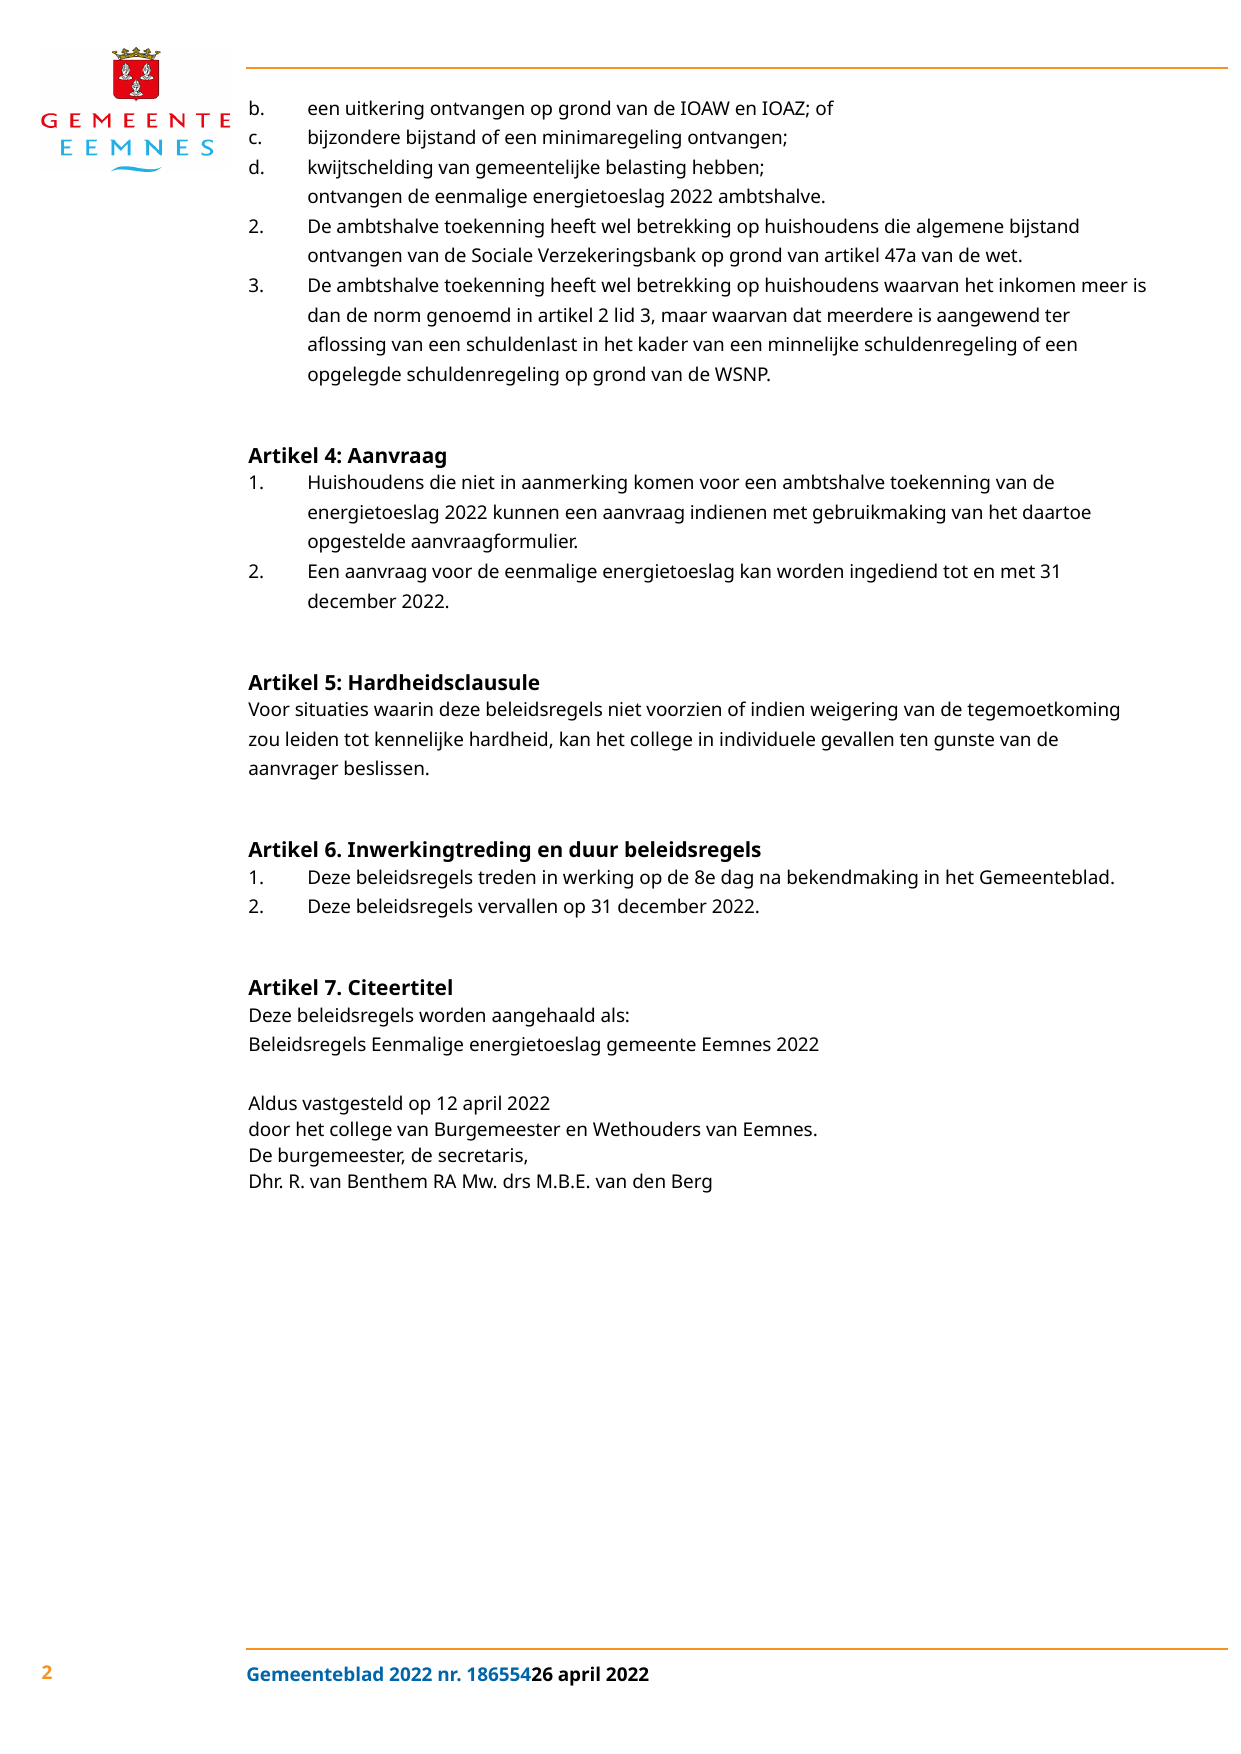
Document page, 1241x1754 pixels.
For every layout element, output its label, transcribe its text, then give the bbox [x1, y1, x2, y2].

text Voor situaties waarin deze beleidsregels niet voorzien of indien weigering van de tegemoetkoming zou leiden tot kennelijke hardheid, kan het college in individuele gevallen ten gunste van de aanvrager beslissen. [248, 696, 1152, 781]
list een uitkering ontvangen op grond van de IOAW en IOAZ; of [248, 95, 1152, 121]
list ontvangen de eenmalige energietoeslag 2022 ambtshalve. [248, 183, 1152, 209]
text Artikel 5: Hardheidsclausule [248, 668, 1152, 696]
text Artikel 4: Aanvraag [248, 441, 1152, 469]
text door het college van Burgemeester en Wethouders van Eemnes. [248, 1116, 1152, 1142]
text Deze beleidsregels worden aangehaald als: [248, 1002, 1152, 1028]
text Dhr. R. van Benthem RA Mw. drs M.B.E. van den Berg [248, 1168, 1152, 1193]
list kwijtschelding van gemeentelijke belasting hebben; [248, 154, 1152, 180]
list bijzondere bijstand of een minimaregeling ontvangen; [248, 124, 1152, 150]
text Artikel 6. Inwerkingtreding en duur beleidsregels [248, 835, 1152, 864]
list Huishoudens die niet in aanmerking komen voor een ambtshalve toekenning van de energietoeslag 2022 kunnen een aanvraag indienen met gebruikmaking van het daartoe opgestelde aanvraagformulier. [248, 469, 1152, 554]
text Beleidsregels Eenmalige energietoeslag gemeente Eemnes 2022 [248, 1031, 1152, 1057]
text De burgemeester, de secretaris, [248, 1142, 1152, 1168]
text Artikel 7. Citeertitel [248, 973, 1152, 1002]
list De ambtshalve toekenning heeft wel betrekking op huishoudens die algemene bijstand ontvangen van de Sociale Verzekeringsbank op grond van artikel 47a van de wet. [248, 213, 1152, 268]
list Deze beleidsregels vervallen op 31 december 2022. [248, 893, 1152, 919]
list Een aanvraag voor de eenmalige energietoeslag kan worden ingediend tot en met 31 december 2022. [248, 558, 1152, 613]
picture [41, 47, 231, 172]
list De ambtshalve toekenning heeft wel betrekking op huishoudens waarvan het inkomen meer is dan de norm genoemd in artikel 2 lid 3, maar waarvan dat meerdere is aangewend ter aflossing van een schuldenlast in het kader van een minnelijke schuldenregeling of een opgelegde schuldenregeling op grond van de WSNP. [248, 272, 1152, 387]
text Aldus vastgesteld op 12 april 2022 [248, 1091, 1152, 1116]
list Deze beleidsregels treden in werking op de 8e dag na bekendmaking in het Gemeenteblad. [248, 864, 1152, 889]
